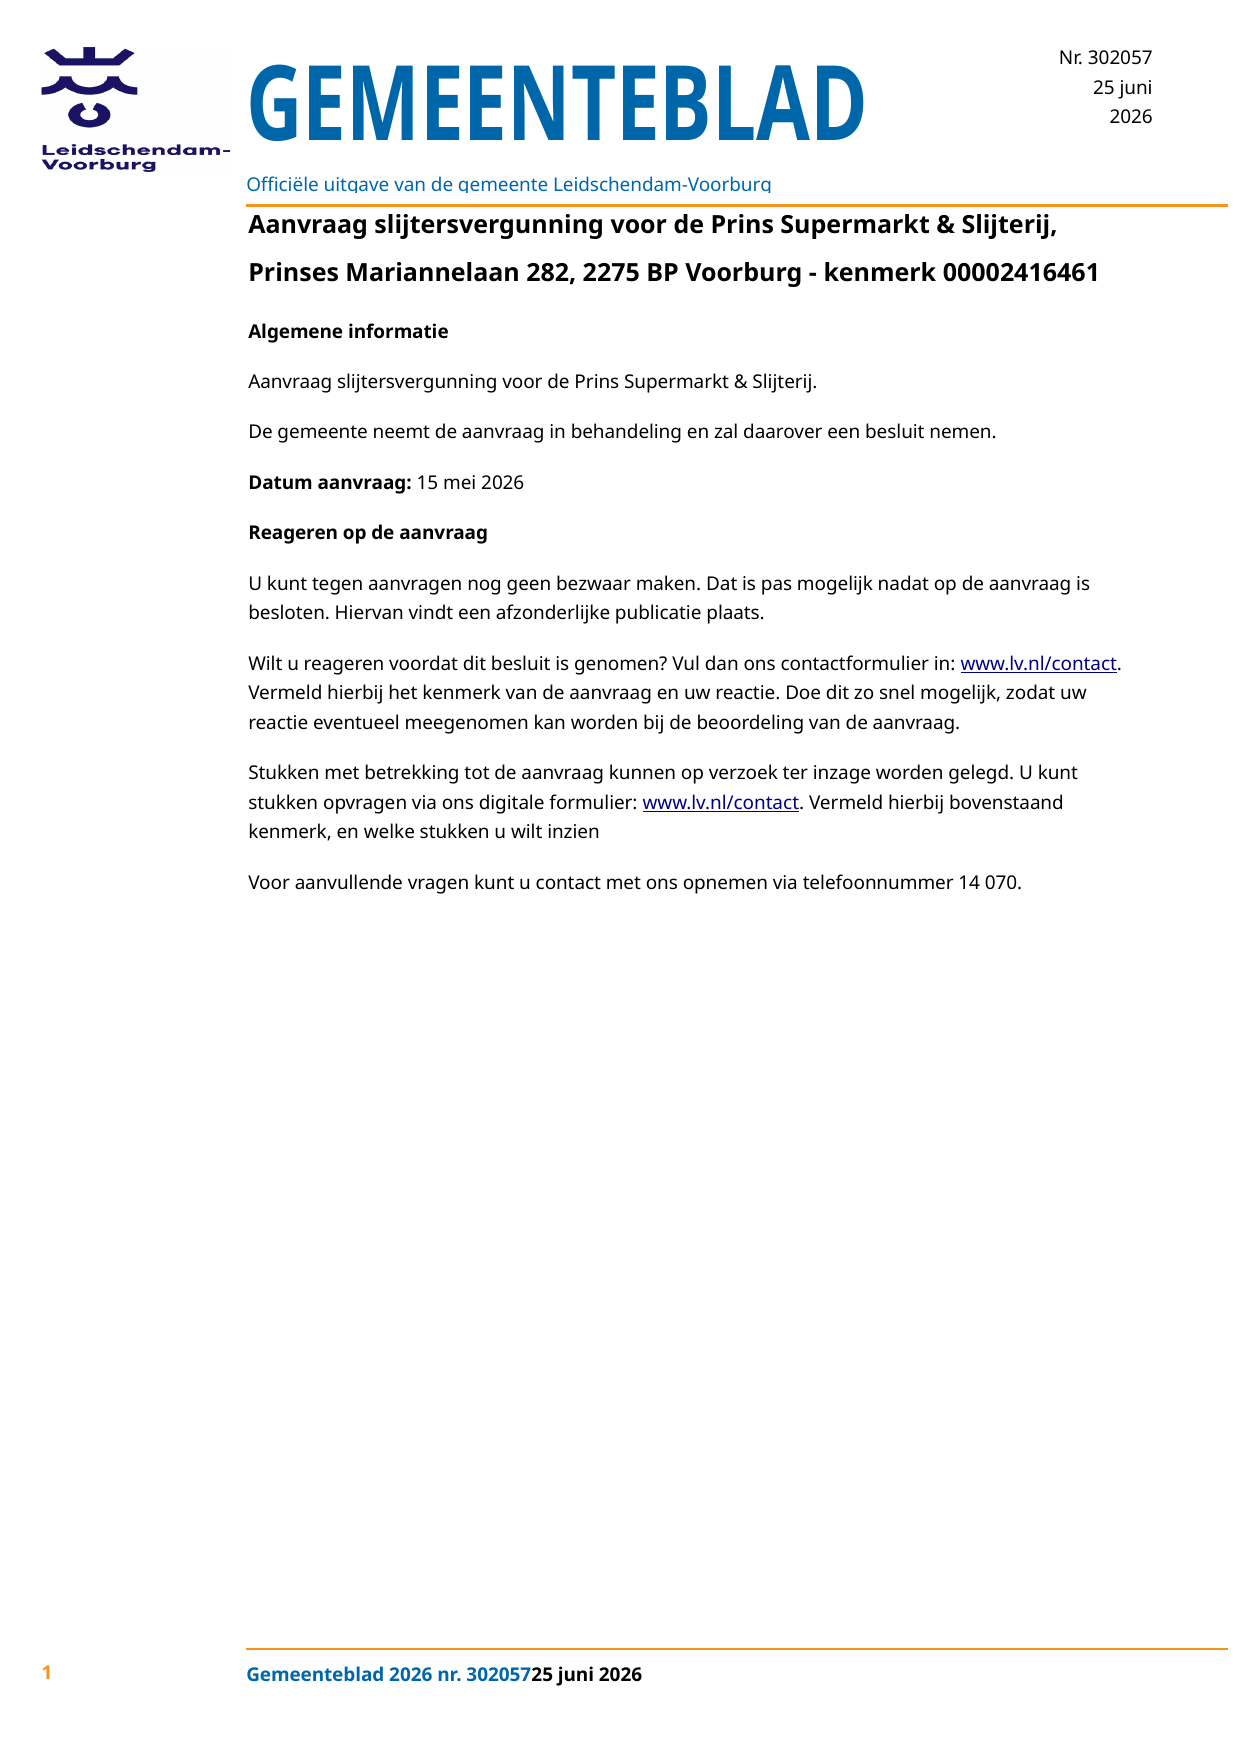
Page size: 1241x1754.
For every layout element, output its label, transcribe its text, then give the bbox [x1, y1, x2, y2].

picture [41, 47, 231, 172]
text Stukken met betrekking tot de aanvraag kunnen op verzoek ter inzage worden gelegd. U kunt stukken opvragen via ons digitale formulier: www.lv.nl/contact. Vermeld hierbij bovenstaand kenmerk, en welke stukken u wilt inzien [248, 759, 1152, 844]
text Reageren op de aanvraag [248, 519, 1152, 545]
text Datum aanvraag: 15 mei 2026 [248, 469, 1152, 495]
text De gemeente neemt de aanvraag in behandeling en zal daarover een besluit nemen. [248, 419, 1152, 444]
text Wilt u reageren voordat dit besluit is genomen? Vul dan ons contactformulier in: www.lv.nl/contact. Vermeld hierbij het kenmerk van de aanvraag en uw reactie. Doe dit zo snel mogelijk, zodat uw reactie eventueel meegenomen kan worden bij de beoordeling van de aanvraag. [248, 650, 1152, 735]
text Aanvraag slijtersvergunning voor de Prins Supermarkt & Slijterij. [248, 368, 1152, 394]
text Aanvraag slijtersvergunning voor de Prins Supermarkt & Slijterij, Prinses Mariannelaan 282, 2275 BP Voorburg - kenmerk 00002416461 [248, 207, 1152, 288]
text Voor aanvullende vragen kunt u contact met ons opnemen via telefoonnummer 14 070. [248, 869, 1152, 895]
text Algemene informatie [248, 318, 1152, 344]
text U kunt tegen aanvragen nog geen bezwaar maken. Dat is pas mogelijk nadat op de aanvraag is besloten. Hiervan vindt een afzonderlijke publicatie plaats. [248, 570, 1152, 625]
